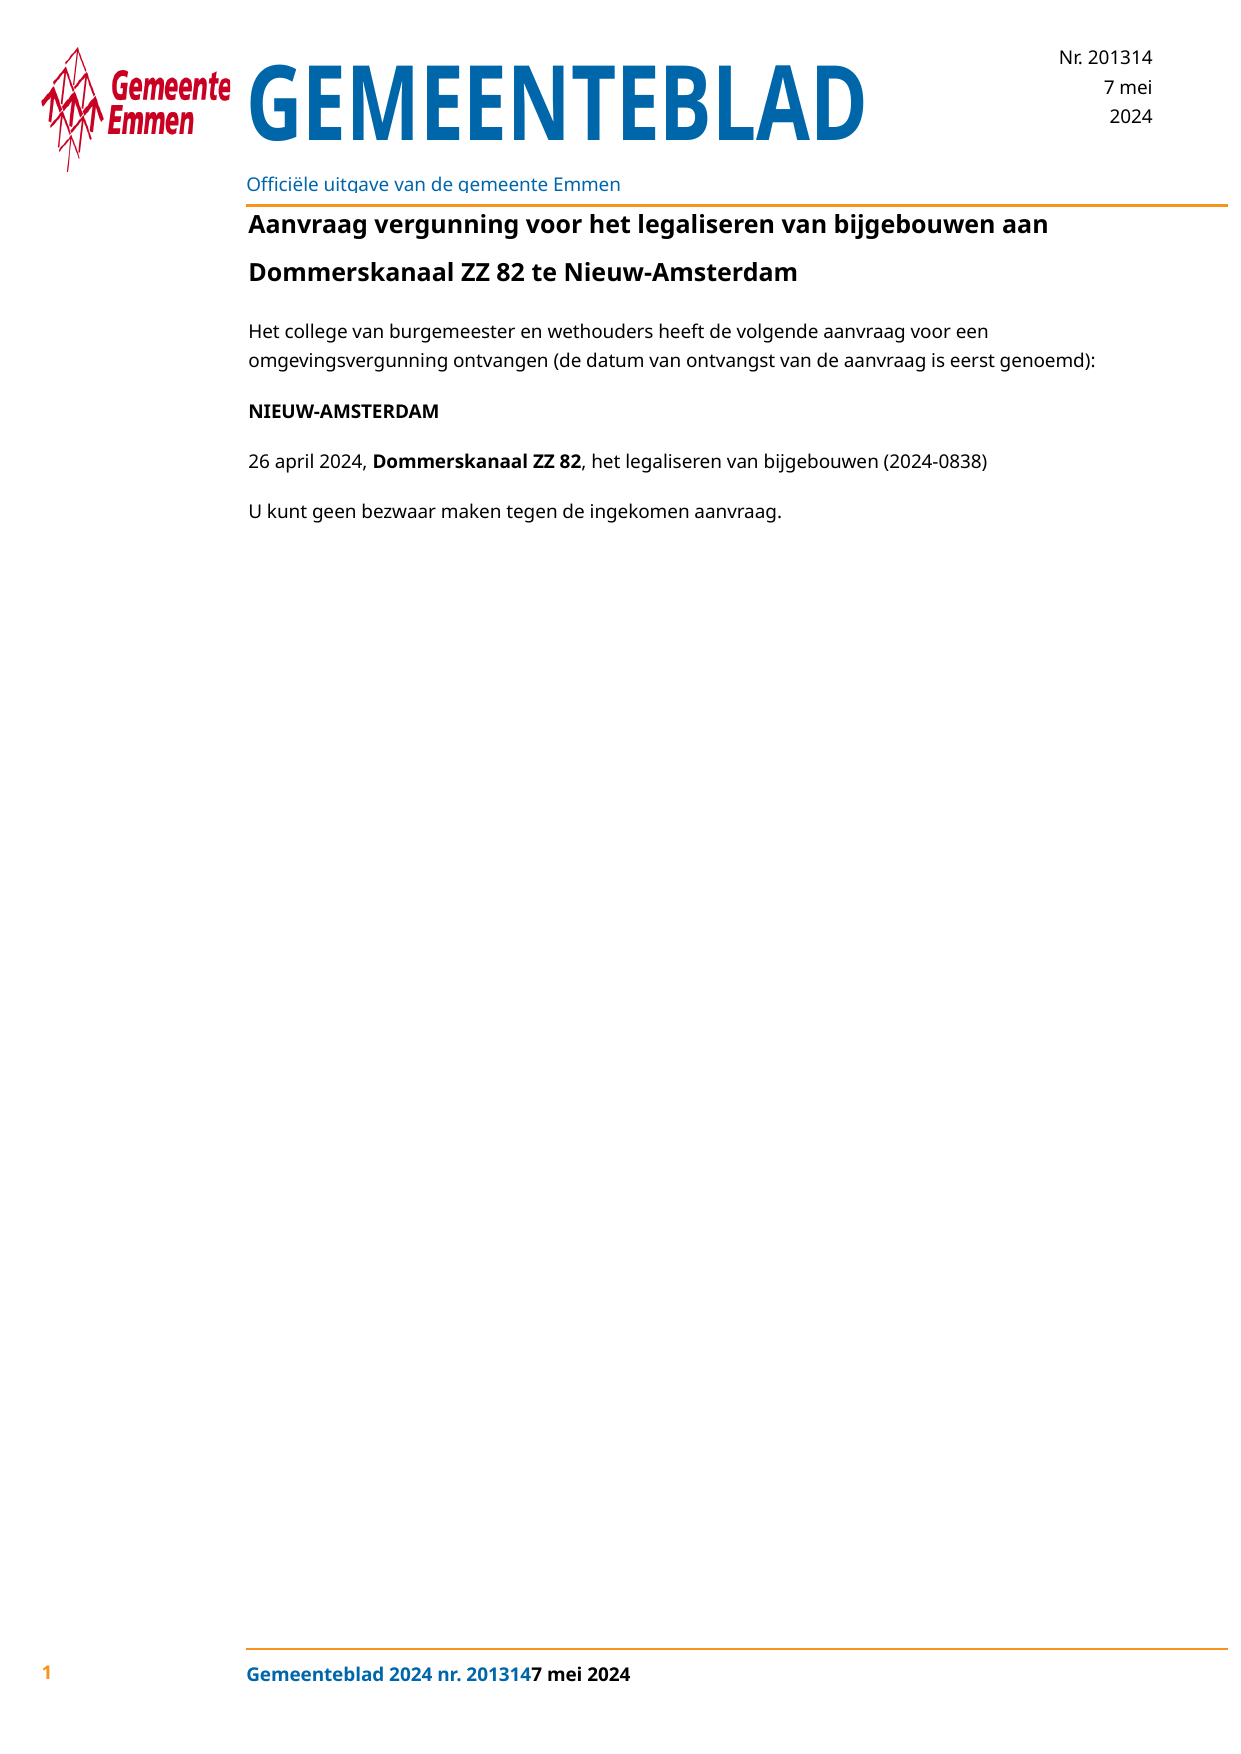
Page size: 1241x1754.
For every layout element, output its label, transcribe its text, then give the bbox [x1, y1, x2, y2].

picture [41, 47, 231, 172]
text 26 april 2024, Dommerskanaal ZZ 82, het legaliseren van bijgebouwen (2024-0838) [248, 448, 1152, 474]
text Het college van burgemeester en wethouders heeft de volgende aanvraag voor een omgevingsvergunning ontvangen (de datum van ontvangst van de aanvraag is eerst genoemd): [248, 318, 1152, 373]
text U kunt geen bezwaar maken tegen de ingekomen aanvraag. [248, 499, 1152, 524]
text NIEUW-AMSTERDAM [248, 398, 1152, 424]
text Aanvraag vergunning voor het legaliseren van bijgebouwen aan Dommerskanaal ZZ 82 te Nieuw-Amsterdam [248, 207, 1152, 288]
